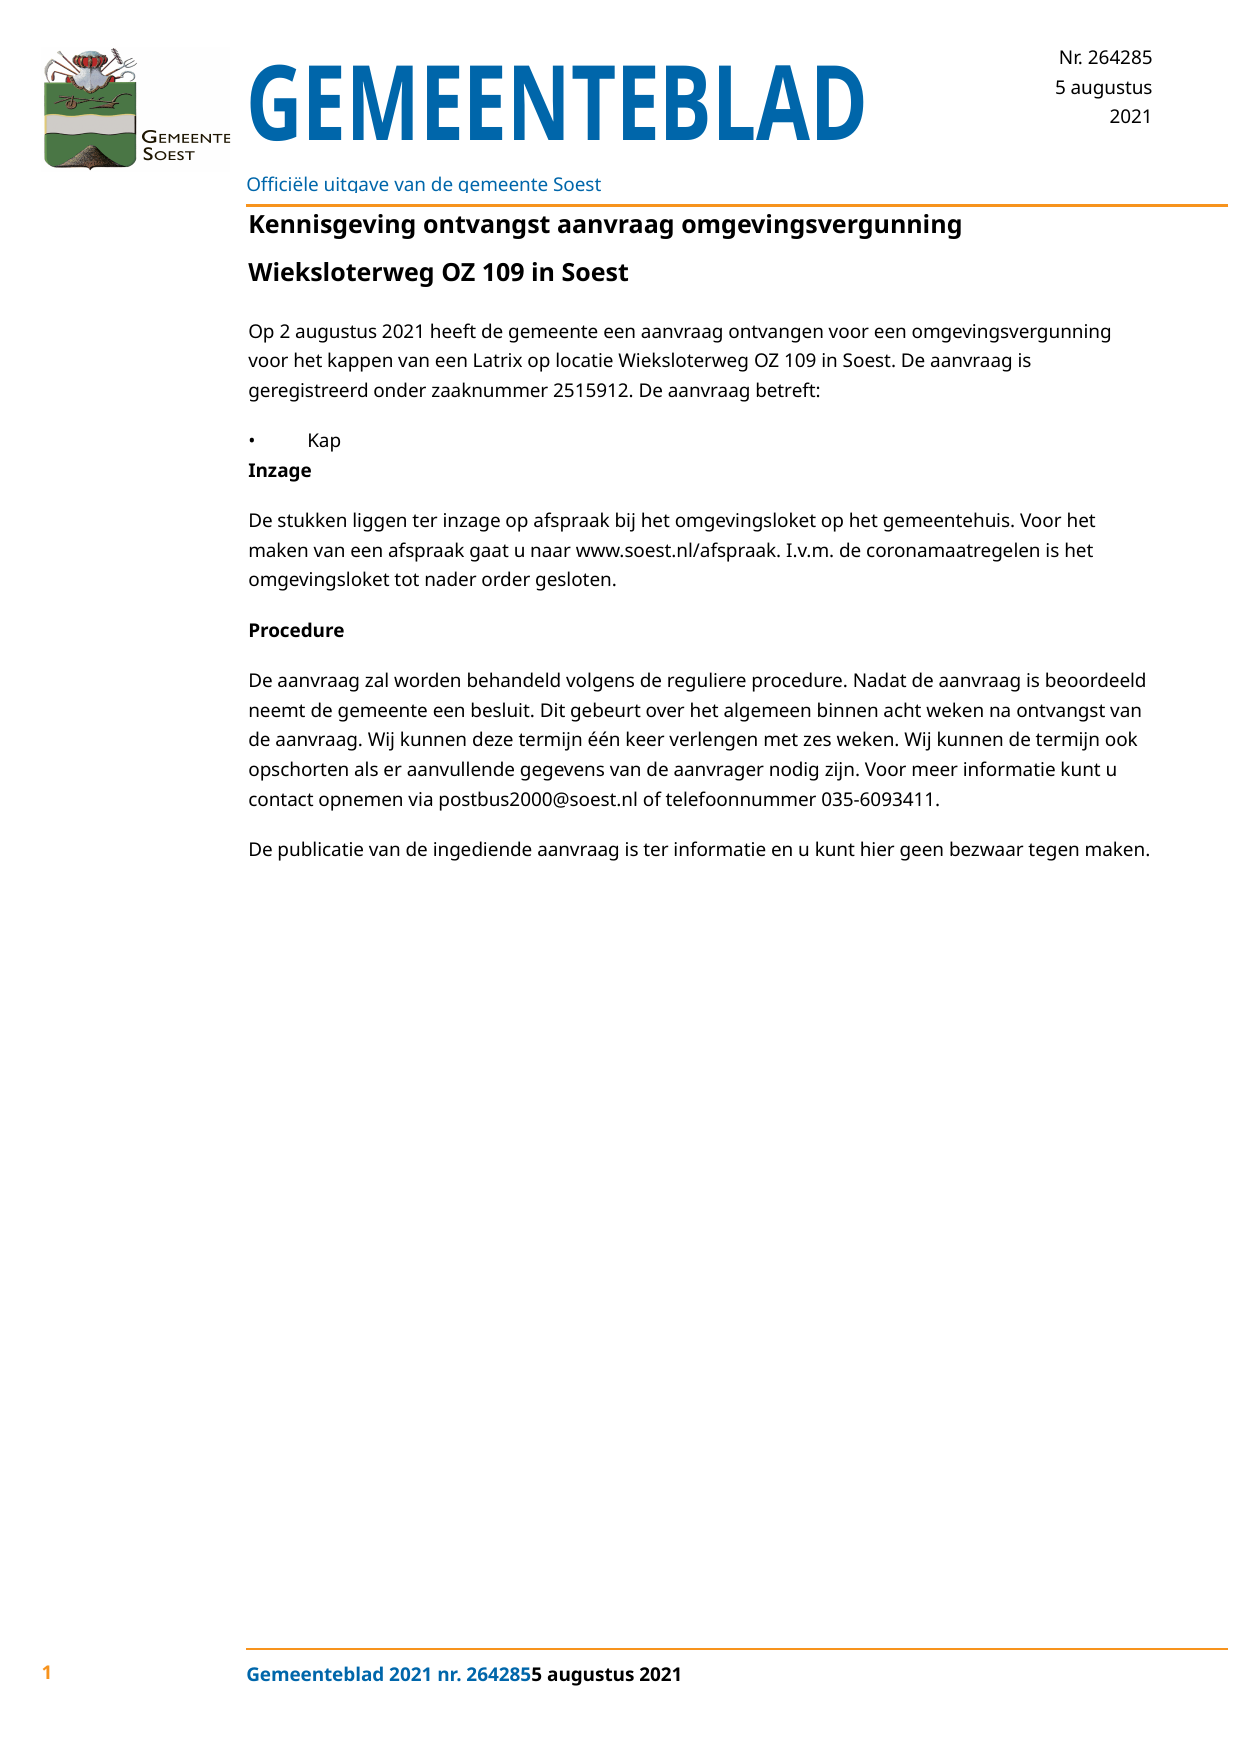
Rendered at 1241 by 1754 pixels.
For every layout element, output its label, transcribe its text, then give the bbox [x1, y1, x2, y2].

text De publicatie van de ingediende aanvraag is ter informatie en u kunt hier geen bezwaar tegen maken. [248, 836, 1152, 862]
text Op 2 augustus 2021 heeft de gemeente een aanvraag ontvangen voor een omgevingsvergunning voor het kappen van een Latrix op locatie Wieksloterweg OZ 109 in Soest. De aanvraag is geregistreerd onder zaaknummer 2515912. De aanvraag betreft: [248, 318, 1152, 403]
list Kap [248, 427, 1152, 453]
picture [41, 47, 231, 172]
text De aanvraag zal worden behandeld volgens de reguliere procedure. Nadat de aanvraag is beoordeeld neemt de gemeente een besluit. Dit gebeurt over het algemeen binnen acht weken na ontvangst van de aanvraag. Wij kunnen deze termijn één keer verlengen met zes weken. Wij kunnen de termijn ook opschorten als er aanvullende gegevens van de aanvrager nodig zijn. Voor meer informatie kunt u contact opnemen via postbus2000@soest.nl of telefoonnummer 035-6093411. [248, 667, 1152, 812]
text Inzage [248, 457, 1152, 483]
text Procedure [248, 617, 1152, 643]
text Kennisgeving ontvangst aanvraag omgevingsvergunning Wieksloterweg OZ 109 in Soest [248, 207, 1152, 288]
text De stukken liggen ter inzage op afspraak bij het omgevingsloket op het gemeentehuis. Voor het maken van een afspraak gaat u naar www.soest.nl/afspraak. I.v.m. de coronamaatregelen is het omgevingsloket tot nader order gesloten. [248, 507, 1152, 592]
